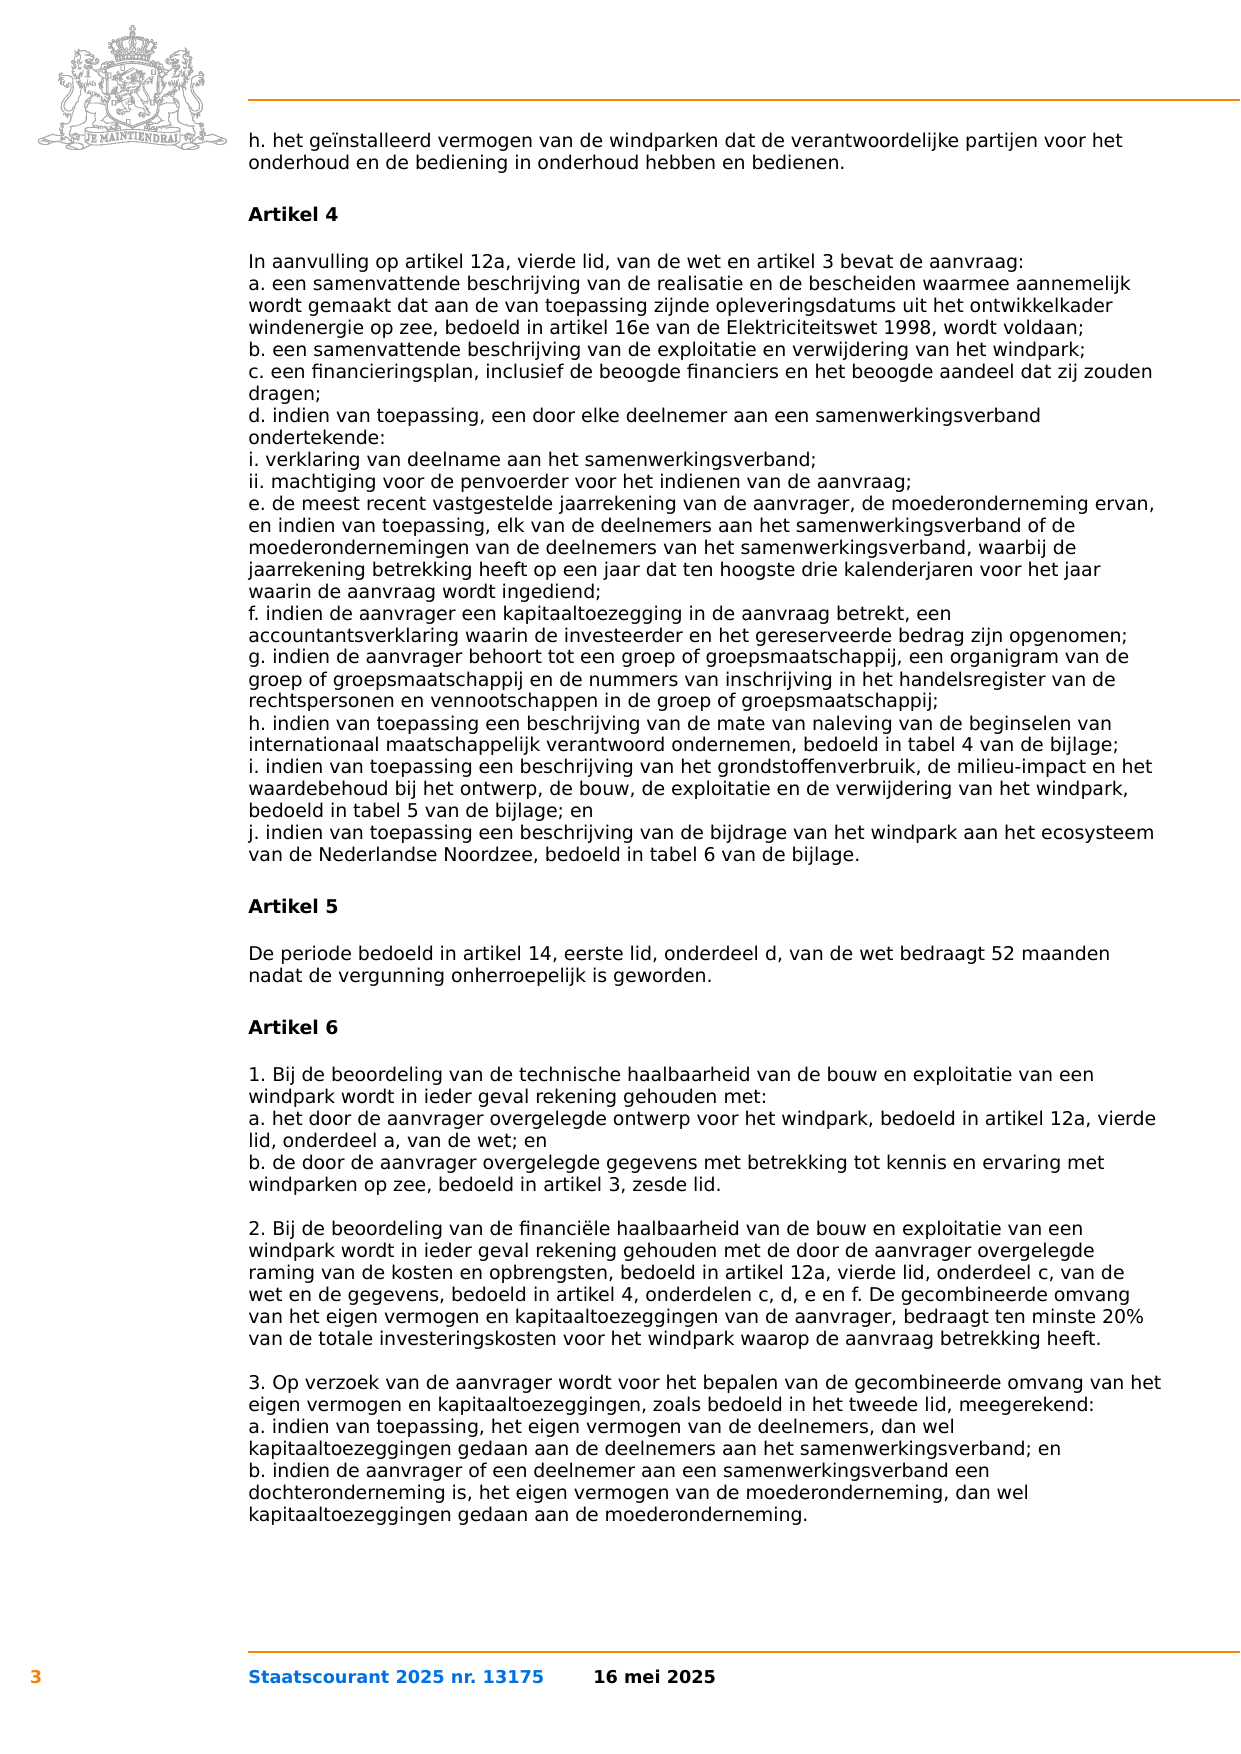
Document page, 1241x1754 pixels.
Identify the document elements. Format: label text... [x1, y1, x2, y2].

text b. de door de aanvrager overgelegde gegevens met betrekking tot kennis en ervaring met windparken op zee, bedoeld in artikel 3, zesde lid. [248, 1152, 1163, 1196]
text 3. Op verzoek van de aanvrager wordt voor het bepalen van de gecombineerde omvang van het eigen vermogen en kapitaaltoezeggingen, zoals bedoeld in het tweede lid, meegerekend: [248, 1372, 1163, 1416]
text a. indien van toepassing, het eigen vermogen van de deelnemers, dan wel kapitaaltoezeggingen gedaan aan de deelnemers aan het samenwerkingsverband; en [248, 1416, 1163, 1459]
picture [38, 25, 227, 150]
text ii. machtiging voor de penvoerder voor het indienen van de aanvraag; [248, 471, 1163, 493]
text c. een financieringsplan, inclusief de beoogde financiers en het beoogde aandeel dat zij zouden dragen; [248, 361, 1163, 405]
subtitle Artikel 4 [248, 204, 1163, 226]
text De periode bedoeld in artikel 14, eerste lid, onderdeel d, van de wet bedraagt 52 maanden nadat de vergunning onherroepelijk is geworden. [248, 943, 1163, 987]
text a. het door de aanvrager overgelegde ontwerp voor het windpark, bedoeld in artikel 12a, vierde lid, onderdeel a, van de wet; en [248, 1108, 1163, 1152]
text b. een samenvattende beschrijving van de exploitatie en verwijdering van het windpark; [248, 339, 1163, 361]
text i. verklaring van deelname aan het samenwerkingsverband; [248, 449, 1163, 471]
text i. indien van toepassing een beschrijving van het grondstoffenverbruik, de milieu-impact en het waardebehoud bij het ontwerp, de bouw, de exploitatie en de verwijdering van het windpark, bedoeld in tabel 5 van de bijlage; en [248, 756, 1163, 822]
text j. indien van toepassing een beschrijving van de bijdrage van het windpark aan het ecosysteem van de Nederlandse Noordzee, bedoeld in tabel 6 van de bijlage. [248, 822, 1163, 866]
text h. het geïnstalleerd vermogen van de windparken dat de verantwoordelijke partijen voor het onderhoud en de bediening in onderhoud hebben en bedienen. [248, 130, 1163, 174]
text a. een samenvattende beschrijving van de realisatie en de bescheiden waarmee aannemelijk wordt gemaakt dat aan de van toepassing zijnde opleveringsdatums uit het ontwikkelkader windenergie op zee, bedoeld in artikel 16e van de Elektriciteitswet 1998, wordt voldaan; [248, 273, 1163, 339]
text f. indien de aanvrager een kapitaaltoezegging in de aanvraag betrekt, een accountantsverklaring waarin de investeerder en het gereserveerde bedrag zijn opgenomen; [248, 602, 1163, 646]
text In aanvulling op artikel 12a, vierde lid, van de wet en artikel 3 bevat de aanvraag: [248, 251, 1163, 273]
text 2. Bij de beoordeling van de financiële haalbaarheid van de bouw en exploitatie van een windpark wordt in ieder geval rekening gehouden met de door de aanvrager overgelegde raming van de kosten en opbrengsten, bedoeld in artikel 12a, vierde lid, onderdeel c, van de wet en de gegevens, bedoeld in artikel 4, onderdelen c, d, e en f. De gecombineerde omvang van het eigen vermogen en kapitaaltoezeggingen van de aanvrager, bedraagt ten minste 20% van de totale investeringskosten voor het windpark waarop de aanvraag betrekking heeft. [248, 1218, 1163, 1350]
text h. indien van toepassing een beschrijving van de mate van naleving van de beginselen van internationaal maatschappelijk verantwoord ondernemen, bedoeld in tabel 4 van de bijlage; [248, 712, 1163, 756]
text d. indien van toepassing, een door elke deelnemer aan een samenwerkingsverband ondertekende: [248, 405, 1163, 449]
subtitle Artikel 6 [248, 1017, 1163, 1039]
text g. indien de aanvrager behoort tot een groep of groepsmaatschappij, een organigram van de groep of groepsmaatschappij en de nummers van inschrijving in het handelsregister van de rechtspersonen en vennootschappen in de groep of groepsmaatschappij; [248, 646, 1163, 712]
subtitle Artikel 5 [248, 896, 1163, 918]
text b. indien de aanvrager of een deelnemer aan een samenwerkingsverband een dochteronderneming is, het eigen vermogen van de moederonderneming, dan wel kapitaaltoezeggingen gedaan aan de moederonderneming. [248, 1459, 1163, 1526]
text 1. Bij de beoordeling van de technische haalbaarheid van de bouw en exploitatie van een windpark wordt in ieder geval rekening gehouden met: [248, 1064, 1163, 1108]
text e. de meest recent vastgestelde jaarrekening van de aanvrager, de moederonderneming ervan, en indien van toepassing, elk van de deelnemers aan het samenwerkingsverband of de moederondernemingen van de deelnemers van het samenwerkingsverband, waarbij de jaarrekening betrekking heeft op een jaar dat ten hoogste drie kalenderjaren voor het jaar waarin de aanvraag wordt ingediend; [248, 493, 1163, 602]
